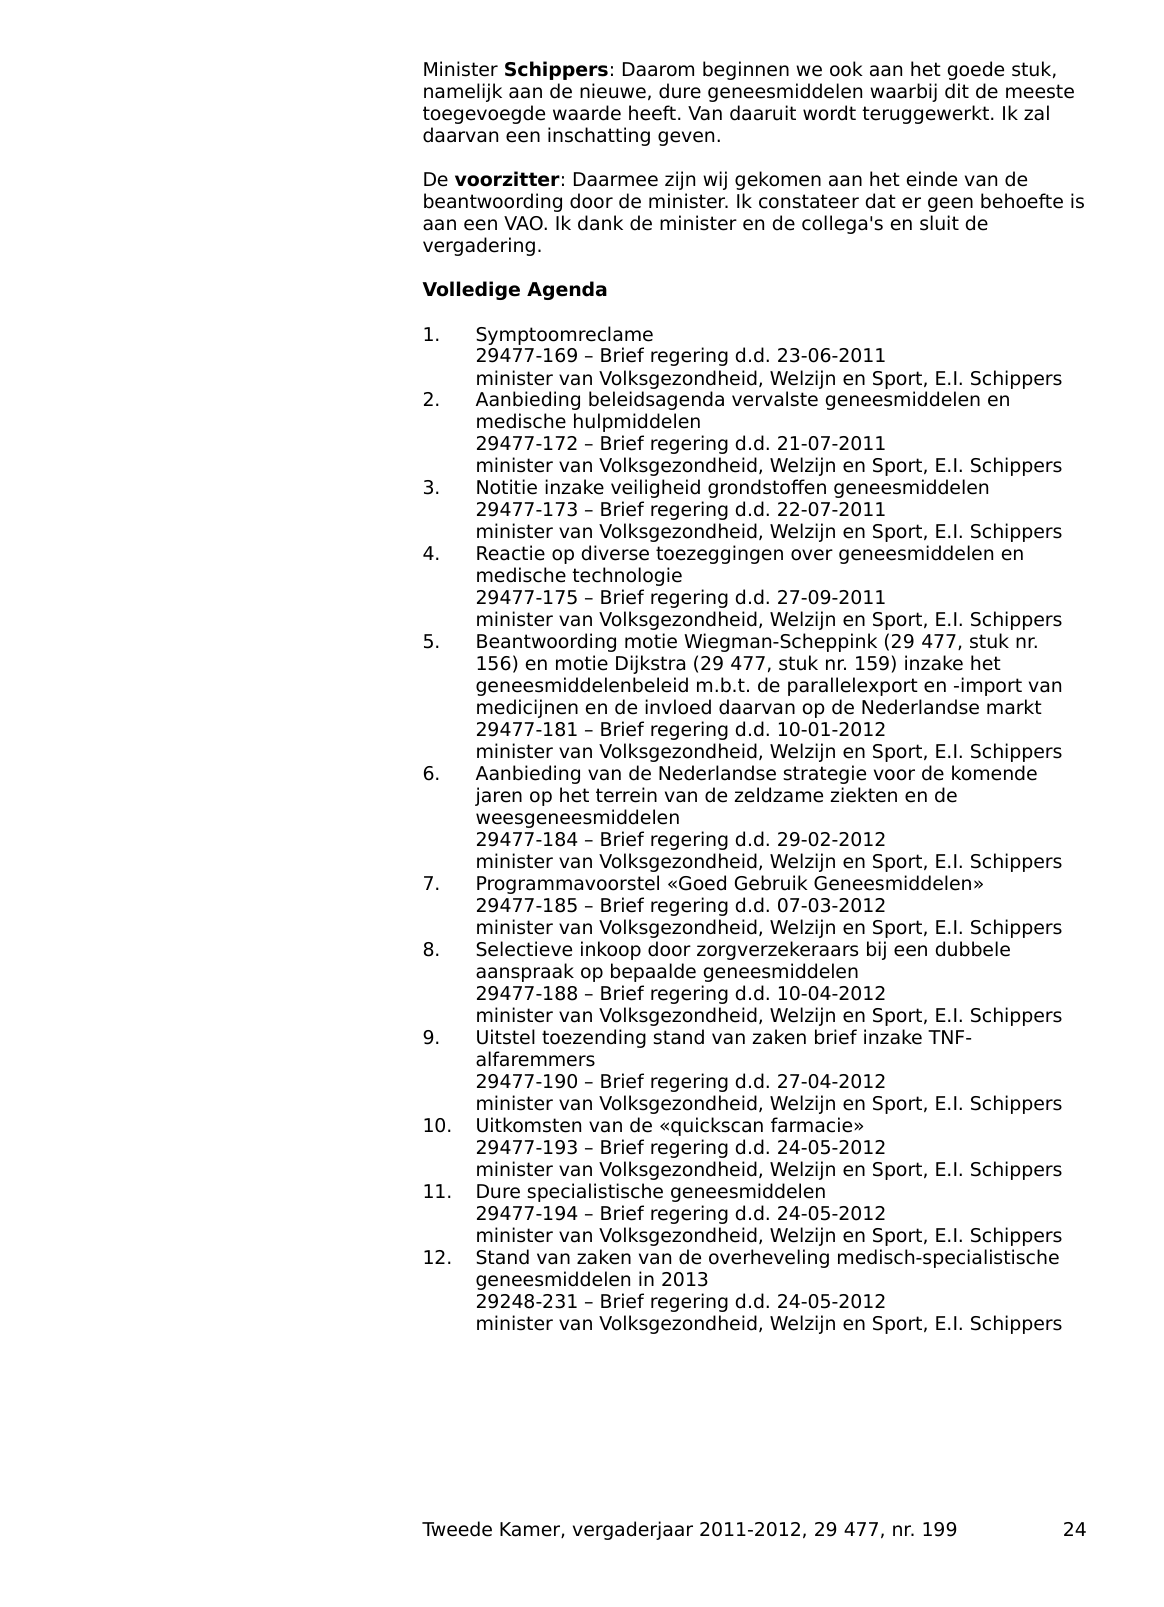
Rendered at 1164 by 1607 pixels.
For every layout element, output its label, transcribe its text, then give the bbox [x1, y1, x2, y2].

text 29477-193 – Brief regering d.d. 24-05-2012 [475, 1137, 1087, 1159]
text Minister Schippers: Daarom beginnen we ook aan het goede stuk, namelijk aan de nieuwe, dure geneesmiddelen waarbij dit de meeste toegevoegde waarde heeft. Van daaruit wordt teruggewerkt. Ik zal daarvan een inschatting geven. [422, 59, 1087, 147]
text 8. Selectieve inkoop door zorgverzekeraars bij een dubbele aanspraak op bepaalde geneesmiddelen [422, 939, 1087, 983]
text 29477-190 – Brief regering d.d. 27-04-2012 [475, 1071, 1087, 1093]
text 2. Aanbieding beleidsagenda vervalste geneesmiddelen en medische hulpmiddelen [422, 389, 1087, 433]
text minister van Volksgezondheid, Welzijn en Sport, E.I. Schippers [475, 851, 1087, 873]
text 9. Uitstel toezending stand van zaken brief inzake TNF-alfaremmers [422, 1027, 1087, 1071]
text 1. Symptoomreclame [422, 323, 1087, 345]
text 29477-194 – Brief regering d.d. 24-05-2012 [475, 1203, 1087, 1224]
subtitle Volledige Agenda [422, 279, 1087, 301]
text 4. Reactie op diverse toezeggingen over geneesmiddelen en medische technologie [422, 543, 1087, 587]
text 29477-175 – Brief regering d.d. 27-09-2011 [475, 587, 1087, 609]
text 12. Stand van zaken van de overheveling medisch-specialistische geneesmiddelen in 2013 [422, 1247, 1087, 1291]
text 29248-231 – Brief regering d.d. 24-05-2012 [475, 1291, 1087, 1312]
text minister van Volksgezondheid, Welzijn en Sport, E.I. Schippers [475, 455, 1087, 477]
text 29477-184 – Brief regering d.d. 29-02-2012 [475, 829, 1087, 851]
text minister van Volksgezondheid, Welzijn en Sport, E.I. Schippers [475, 1159, 1087, 1181]
text minister van Volksgezondheid, Welzijn en Sport, E.I. Schippers [475, 367, 1087, 389]
text 29477-188 – Brief regering d.d. 10-04-2012 [475, 983, 1087, 1005]
text 29477-181 – Brief regering d.d. 10-01-2012 [475, 719, 1087, 741]
text 5. Beantwoording motie Wiegman-Scheppink (29 477, stuk nr. 156) en motie Dijkstra (29 477, stuk nr. 159) inzake het geneesmiddelenbeleid m.b.t. de parallelexport en -import van medicijnen en de invloed daarvan op de Nederlandse markt [422, 631, 1087, 719]
text 3. Notitie inzake veiligheid grondstoffen geneesmiddelen [422, 477, 1087, 499]
text 10. Uitkomsten van de «quickscan farmacie» [422, 1115, 1087, 1137]
text minister van Volksgezondheid, Welzijn en Sport, E.I. Schippers [475, 1093, 1087, 1115]
text minister van Volksgezondheid, Welzijn en Sport, E.I. Schippers [475, 609, 1087, 631]
text 29477-173 – Brief regering d.d. 22-07-2011 [475, 499, 1087, 521]
text minister van Volksgezondheid, Welzijn en Sport, E.I. Schippers [475, 521, 1087, 543]
text 11. Dure specialistische geneesmiddelen [422, 1181, 1087, 1203]
text minister van Volksgezondheid, Welzijn en Sport, E.I. Schippers [475, 1224, 1087, 1247]
text 6. Aanbieding van de Nederlandse strategie voor de komende jaren op het terrein van de zeldzame ziekten en de weesgeneesmiddelen [422, 763, 1087, 829]
text 7. Programmavoorstel «Goed Gebruik Geneesmiddelen» [422, 873, 1087, 895]
text minister van Volksgezondheid, Welzijn en Sport, E.I. Schippers [475, 741, 1087, 763]
text 29477-169 – Brief regering d.d. 23-06-2011 [475, 345, 1087, 367]
text 29477-172 – Brief regering d.d. 21-07-2011 [475, 433, 1087, 455]
text 29477-185 – Brief regering d.d. 07-03-2012 [475, 895, 1087, 917]
text De voorzitter: Daarmee zijn wij gekomen aan het einde van de beantwoording door de minister. Ik constateer dat er geen behoefte is aan een VAO. Ik dank de minister en de collega's en sluit de vergadering. [422, 169, 1087, 257]
text minister van Volksgezondheid, Welzijn en Sport, E.I. Schippers [475, 917, 1087, 939]
text minister van Volksgezondheid, Welzijn en Sport, E.I. Schippers [475, 1312, 1087, 1334]
text minister van Volksgezondheid, Welzijn en Sport, E.I. Schippers [475, 1005, 1087, 1027]
